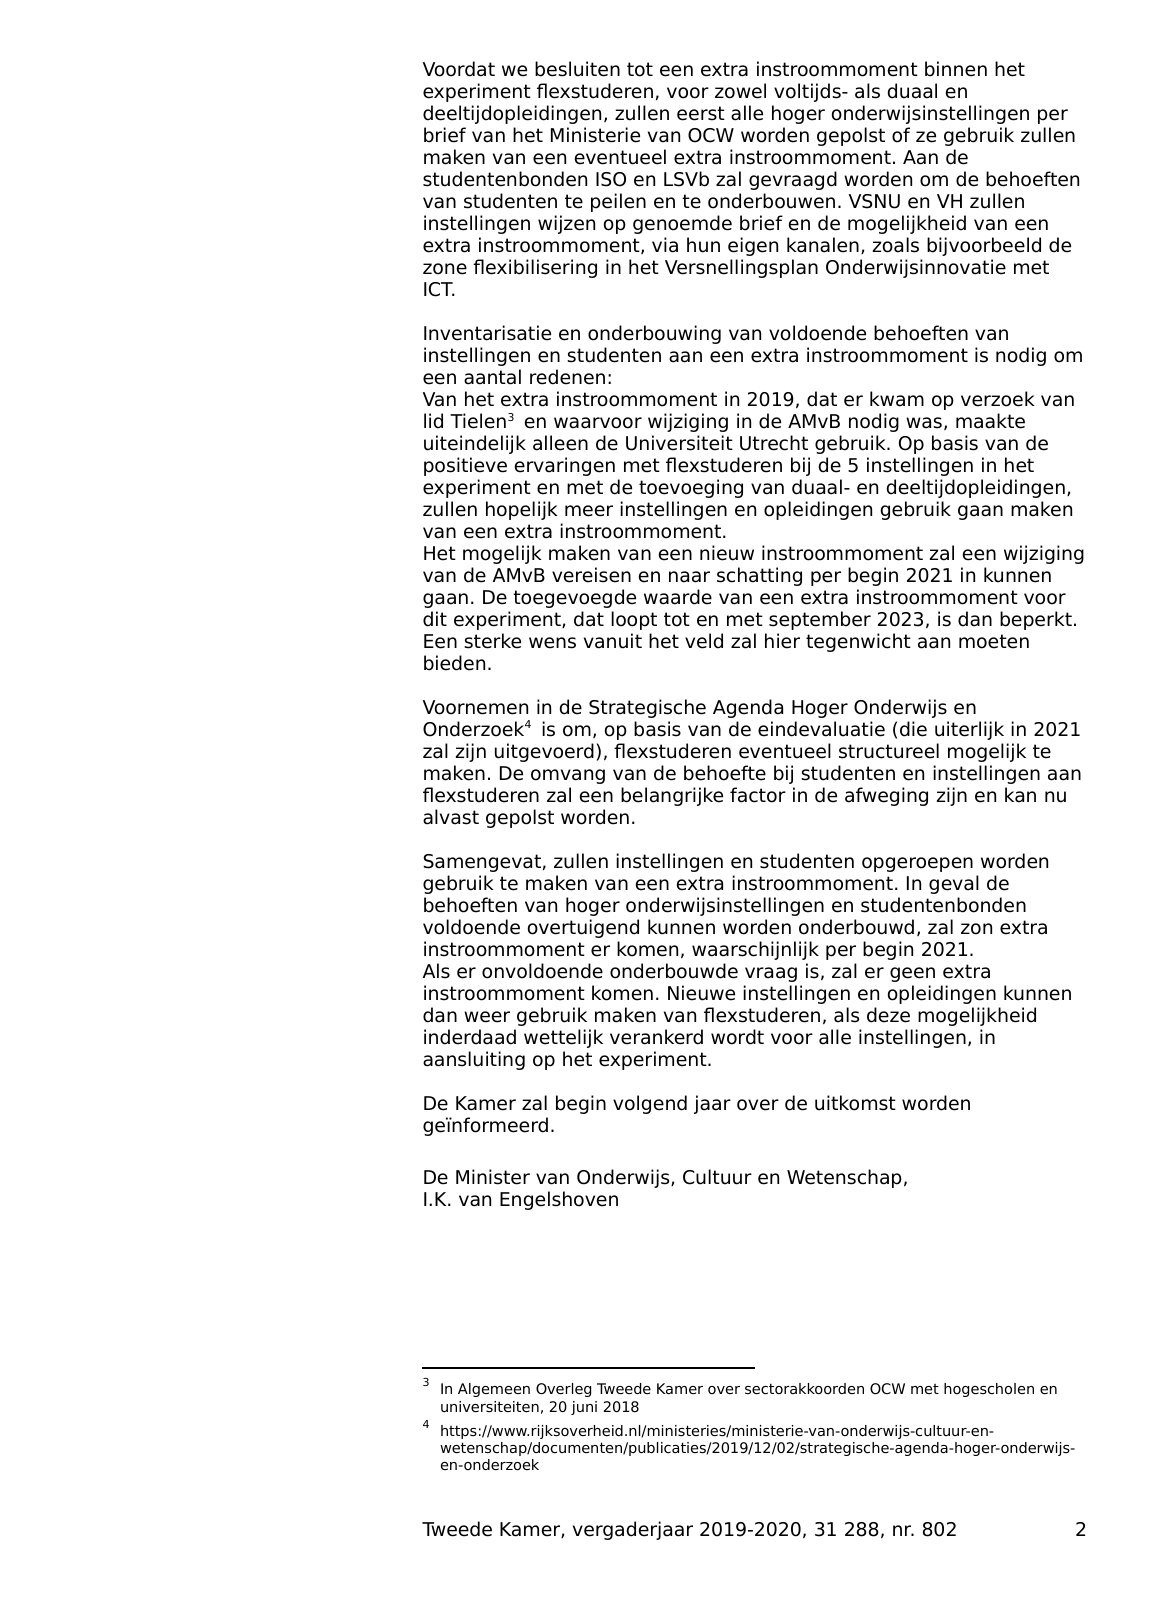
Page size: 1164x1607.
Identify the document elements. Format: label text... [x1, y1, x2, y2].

text https://www.rijksoverheid.nl/ministeries/ministerie-van-onderwijs-cultuur-en-wetenschap/documenten/publicaties/2019/12/02/strategische-agenda-hoger-onderwijs-en-onderzoek [422, 1418, 1087, 1474]
text Voordat we besluiten tot een extra instroommoment binnen het experiment flexstuderen, voor zowel voltijds- als duaal en deeltijdopleidingen, zullen eerst alle hoger onderwijsinstellingen per brief van het Ministerie van OCW worden gepolst of ze gebruik zullen maken van een eventueel extra instroommoment. Aan de studentenbonden ISO en LSVb zal gevraagd worden om de behoeften van studenten te peilen en te onderbouwen. VSNU en VH zullen instellingen wijzen op genoemde brief en de mogelijkheid van een extra instroommoment, via hun eigen kanalen, zoals bijvoorbeeld de zone flexibilisering in het Versnellingsplan Onderwijsinnovatie met ICT. [422, 59, 1087, 301]
text In Algemeen Overleg Tweede Kamer over sectorakkoorden OCW met hogescholen en universiteiten, 20 juni 2018 [422, 1377, 1087, 1416]
text Samengevat, zullen instellingen en studenten opgeroepen worden gebruik te maken van een extra instroommoment. In geval de behoeften van hoger onderwijsinstellingen en studentenbonden voldoende overtuigend kunnen worden onderbouwd, zal zon extra instroommoment er komen, waarschijnlijk per begin 2021. [422, 851, 1087, 961]
text Van het extra instroommoment in 2019, dat er kwam op verzoek van lid Tielen en waarvoor wijziging in de AMvB nodig was, maakte uiteindelijk alleen de Universiteit Utrecht gebruik. Op basis van de positieve ervaringen met flexstuderen bij de 5 instellingen in het experiment en met de toevoeging van duaal- en deeltijdopleidingen, zullen hopelijk meer instellingen en opleidingen gebruik gaan maken van een extra instroommoment. [422, 389, 1087, 543]
text De Minister van Onderwijs, Cultuur en Wetenschap, I.K. van Engelshoven [422, 1167, 1087, 1211]
text De Kamer zal begin volgend jaar over de uitkomst worden geïnformeerd. [422, 1093, 1087, 1137]
text Het mogelijk maken van een nieuw instroommoment zal een wijziging van de AMvB vereisen en naar schatting per begin 2021 in kunnen gaan. De toegevoegde waarde van een extra instroommoment voor dit experiment, dat loopt tot en met september 2023, is dan beperkt. Een sterke wens vanuit het veld zal hier tegenwicht aan moeten bieden. [422, 543, 1087, 675]
text Voornemen in de Strategische Agenda Hoger Onderwijs en Onderzoek is om, op basis van de eindevaluatie (die uiterlijk in 2021 zal zijn uitgevoerd), flexstuderen eventueel structureel mogelijk te maken. De omvang van de behoefte bij studenten en instellingen aan flexstuderen zal een belangrijke factor in de afweging zijn en kan nu alvast gepolst worden. [422, 697, 1087, 829]
text Inventarisatie en onderbouwing van voldoende behoeften van instellingen en studenten aan een extra instroommoment is nodig om een aantal redenen: [422, 323, 1087, 389]
text Als er onvoldoende onderbouwde vraag is, zal er geen extra instroommoment komen. Nieuwe instellingen en opleidingen kunnen dan weer gebruik maken van flexstuderen, als deze mogelijkheid inderdaad wettelijk verankerd wordt voor alle instellingen, in aansluiting op het experiment. [422, 961, 1087, 1071]
